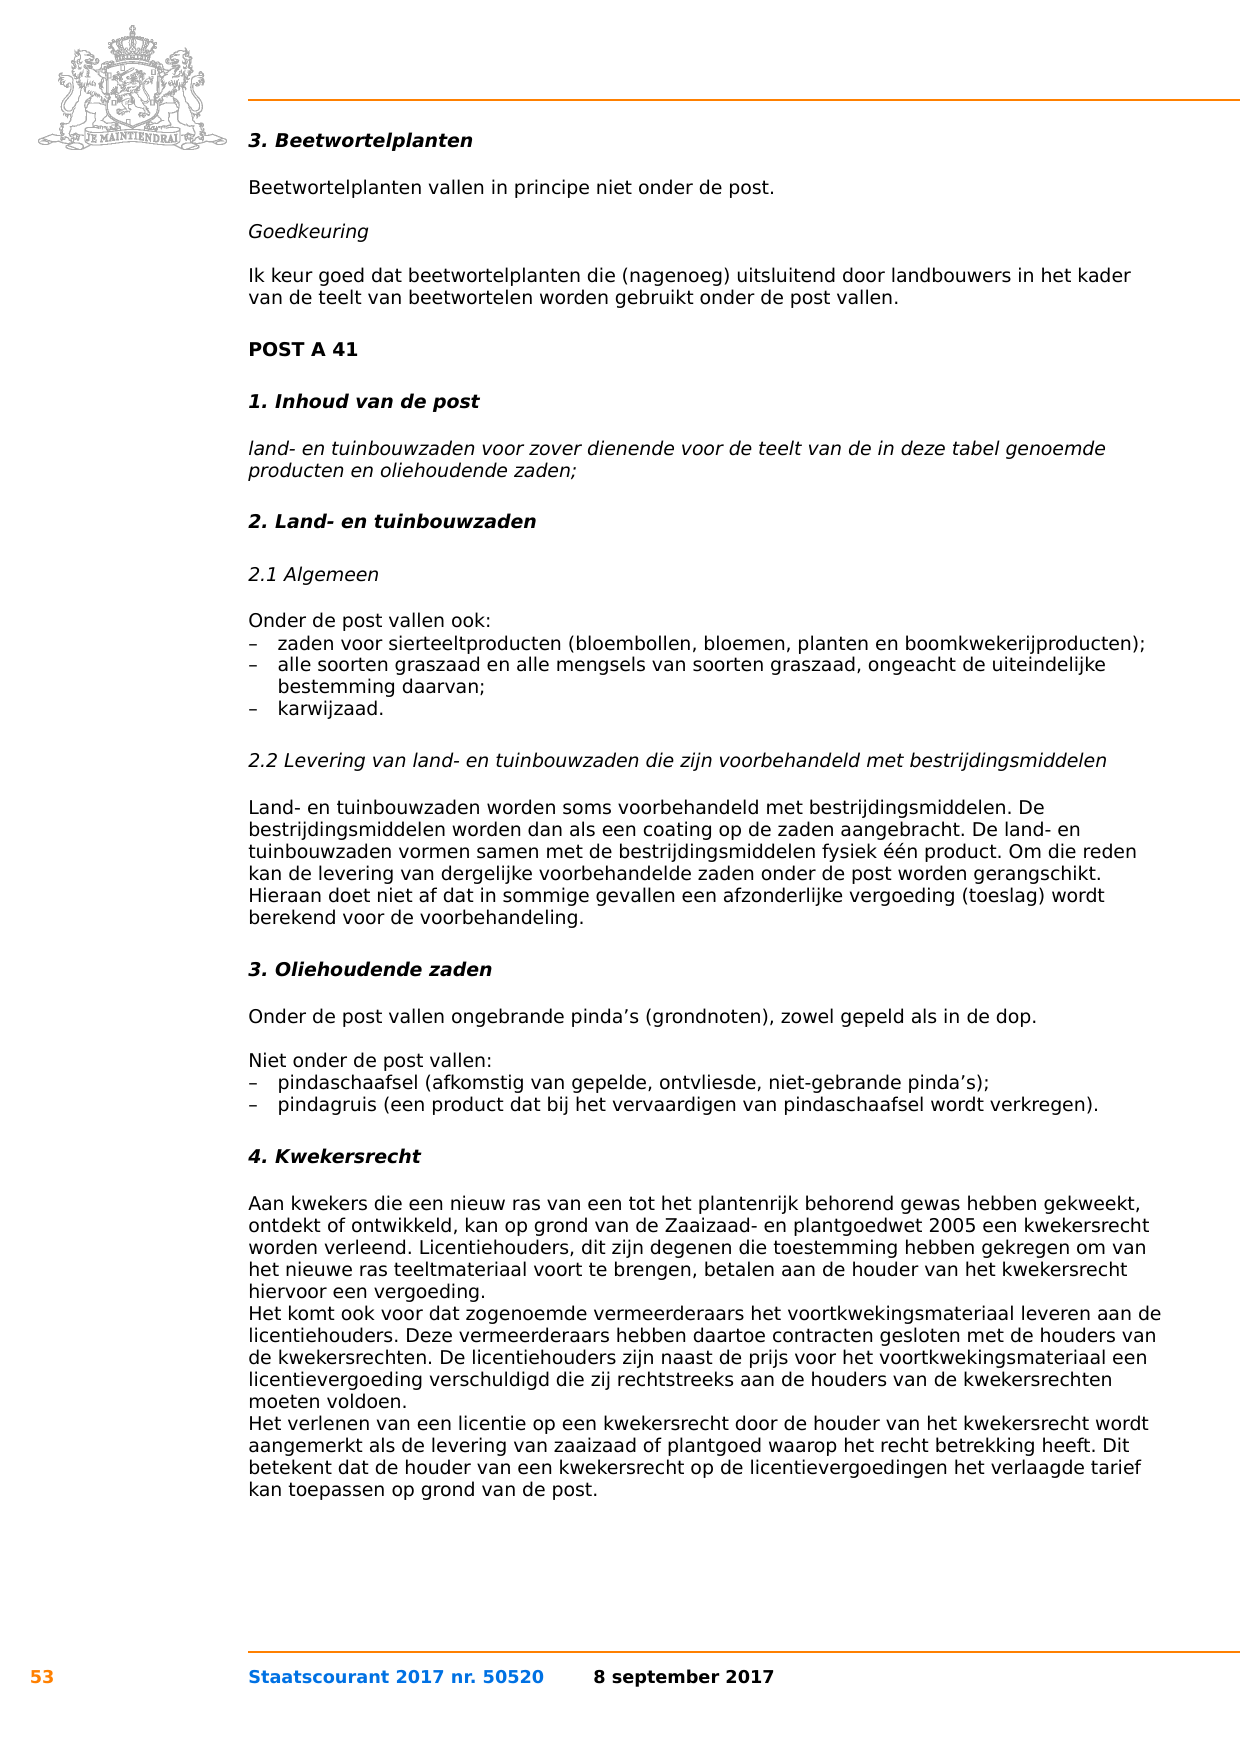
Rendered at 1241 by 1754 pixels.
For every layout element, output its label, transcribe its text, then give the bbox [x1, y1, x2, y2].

text – pindaschaafsel (afkomstig van gepelde, ontvliesde, niet-gebrande pinda’s); [248, 1072, 1163, 1094]
subtitle 2.2 Levering van land- en tuinbouwzaden die zijn voorbehandeld met bestrijdingsmiddelen [248, 750, 1163, 772]
text Niet onder de post vallen: [248, 1050, 1163, 1072]
subtitle 2.1 Algemeen [248, 563, 1163, 585]
text – zaden voor sierteeltproducten (bloembollen, bloemen, planten en boomkwekerijproducten); [248, 632, 1163, 654]
subtitle 1. Inhoud van de post [248, 391, 1163, 412]
subtitle 4. Kwekersrecht [248, 1146, 1163, 1168]
text Het komt ook voor dat zogenoemde vermeerderaars het voortkwekingsmateriaal leveren aan de licentiehouders. Deze vermeerderaars hebben daartoe contracten gesloten met de houders van de kwekersrechten. De licentiehouders zijn naast de prijs voor het voortkwekingsmateriaal een licentievergoeding verschuldigd die zij rechtstreeks aan de houders van de kwekersrechten moeten voldoen. [248, 1303, 1163, 1413]
text land- en tuinbouwzaden voor zover dienende voor de teelt van de in deze tabel genoemde producten en oliehoudende zaden; [248, 437, 1163, 481]
text – alle soorten graszaad en alle mengsels van soorten graszaad, ongeacht de uiteindelijke bestemming daarvan; [248, 654, 1163, 698]
text Onder de post vallen ongebrande pinda’s (grondnoten), zowel gepeld als in de dop. [248, 1006, 1163, 1028]
subtitle 2. Land- en tuinbouwzaden [248, 511, 1163, 533]
text – pindagruis (een product dat bij het vervaardigen van pindaschaafsel wordt verkregen). [248, 1094, 1163, 1116]
subtitle 3. Oliehoudende zaden [248, 959, 1163, 981]
subtitle Goedkeuring [248, 221, 1163, 243]
text Beetwortelplanten vallen in principe niet onder de post. [248, 177, 1163, 199]
text – karwijzaad. [248, 698, 1163, 720]
text Aan kwekers die een nieuw ras van een tot het plantenrijk behorend gewas hebben gekweekt, ontdekt of ontwikkeld, kan op grond van de Zaaizaad- en plantgoedwet 2005 een kwekersrecht worden verleend. Licentiehouders, dit zijn degenen die toestemming hebben gekregen om van het nieuwe ras teeltmateriaal voort te brengen, betalen aan de houder van het kwekersrecht hiervoor een vergoeding. [248, 1193, 1163, 1303]
picture [38, 25, 227, 150]
text Ik keur goed dat beetwortelplanten die (nagenoeg) uitsluitend door landbouwers in het kader van de teelt van beetwortelen worden gebruikt onder de post vallen. [248, 264, 1163, 308]
subtitle POST A 41 [248, 338, 1163, 361]
subtitle 3. Beetwortelplanten [248, 130, 1163, 152]
text Land- en tuinbouwzaden worden soms voorbehandeld met bestrijdingsmiddelen. De bestrijdingsmiddelen worden dan als een coating op de zaden aangebracht. De land- en tuinbouwzaden vormen samen met de bestrijdingsmiddelen fysiek één product. Om die reden kan de levering van dergelijke voorbehandelde zaden onder de post worden gerangschikt. Hieraan doet niet af dat in sommige gevallen een afzonderlijke vergoeding (toeslag) wordt berekend voor de voorbehandeling. [248, 797, 1163, 929]
text Het verlenen van een licentie op een kwekersrecht door de houder van het kwekersrecht wordt aangemerkt als de levering van zaaizaad of plantgoed waarop het recht betrekking heeft. Dit betekent dat de houder van een kwekersrecht op de licentievergoedingen het verlaagde tarief kan toepassen op grond van de post. [248, 1413, 1163, 1501]
text Onder de post vallen ook: [248, 610, 1163, 632]
